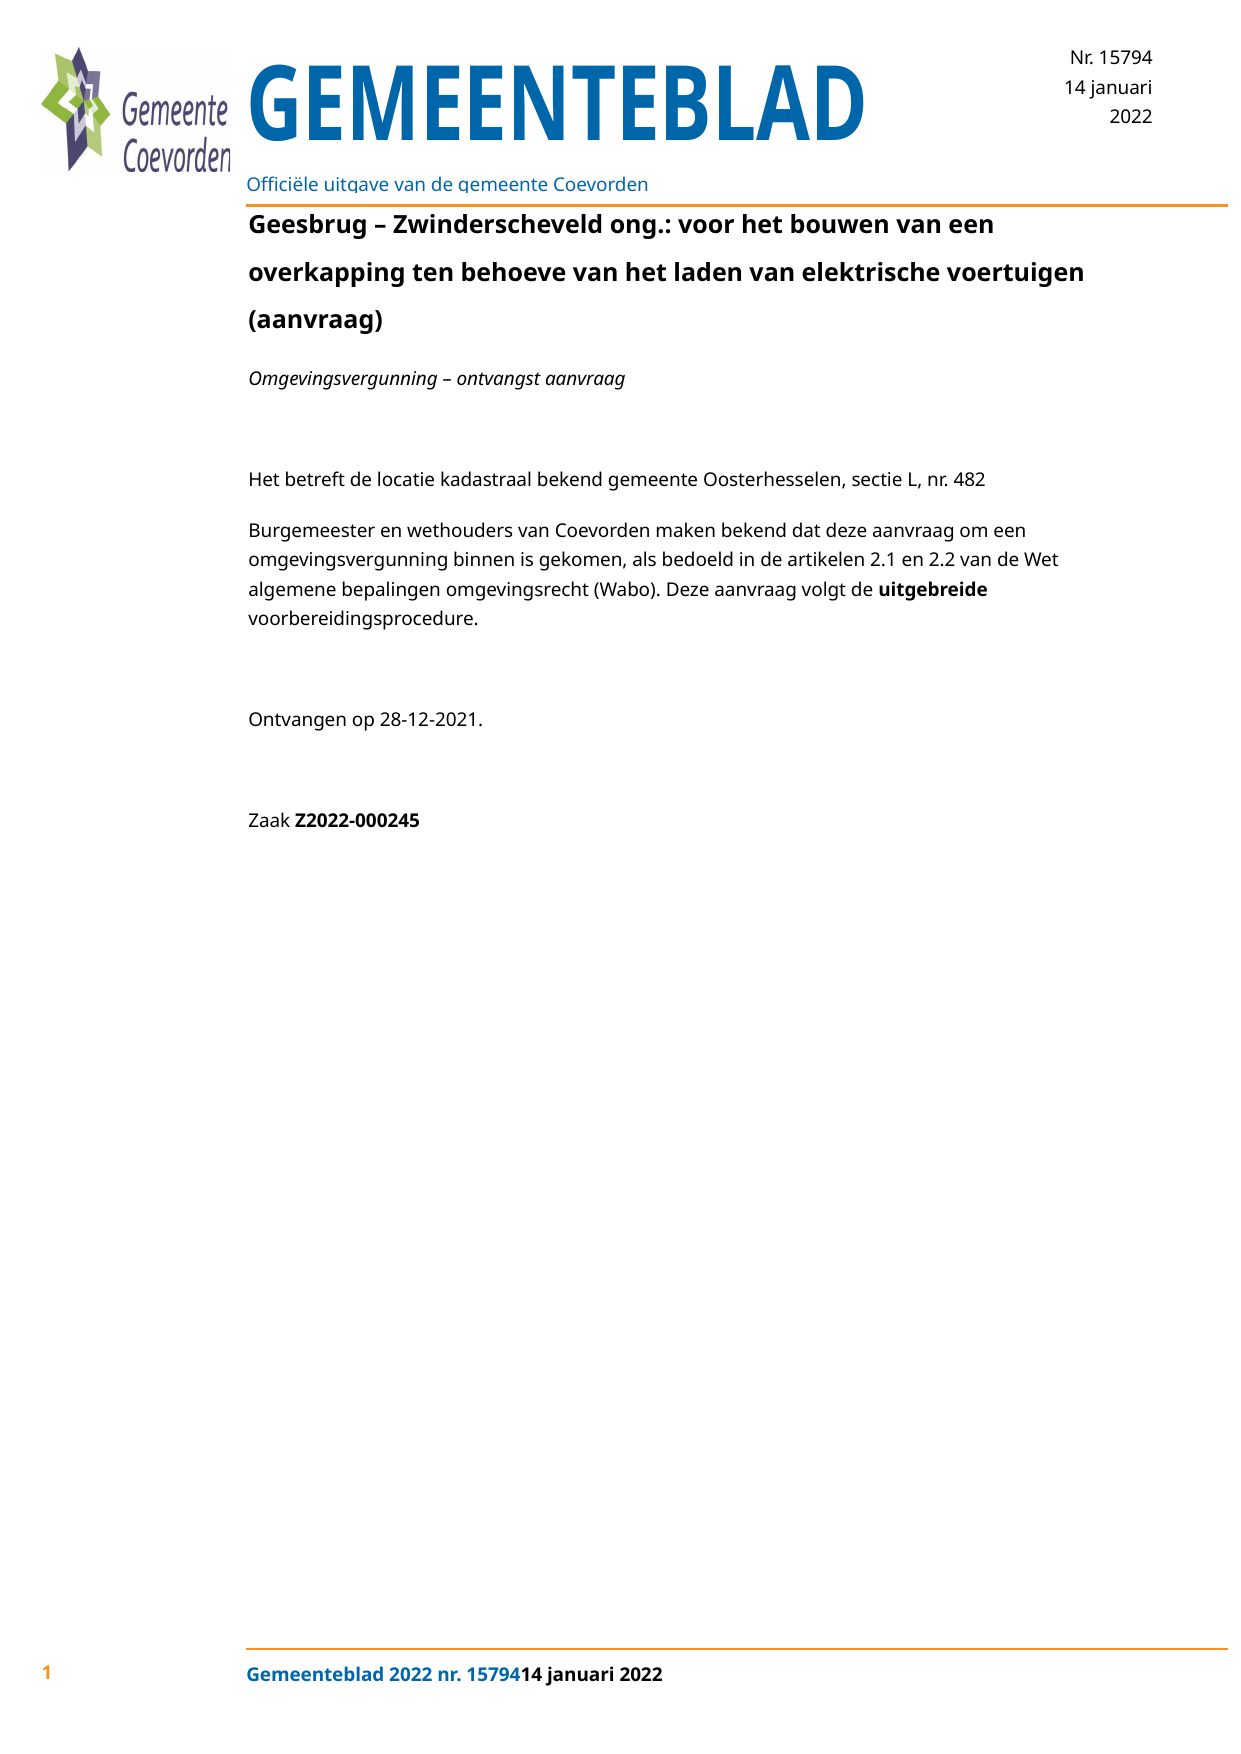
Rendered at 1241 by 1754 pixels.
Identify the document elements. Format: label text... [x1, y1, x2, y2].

text Burgemeester en wethouders van Coevorden maken bekend dat deze aanvraag om een omgevingsvergunning binnen is gekomen, als bedoeld in de artikelen 2.1 en 2.2 van de Wet algemene bepalingen omgevingsrecht (Wabo). Deze aanvraag volgt de uitgebreide voorbereidingsprocedure. [248, 517, 1152, 631]
text Geesbrug – Zwinderscheveld ong.: voor het bouwen van een overkapping ten behoeve van het laden van elektrische voertuigen (aanvraag) [248, 207, 1152, 336]
text Omgevingsvergunning – ontvangst aanvraag [248, 366, 1152, 391]
text Het betreft de locatie kadastraal bekend gemeente Oosterhesselen, sectie L, nr. 482 [248, 466, 1152, 492]
text Zaak Z2022-000245 [248, 807, 1152, 833]
picture [41, 47, 231, 172]
text Ontvangen op 28-12-2021. [248, 706, 1152, 732]
